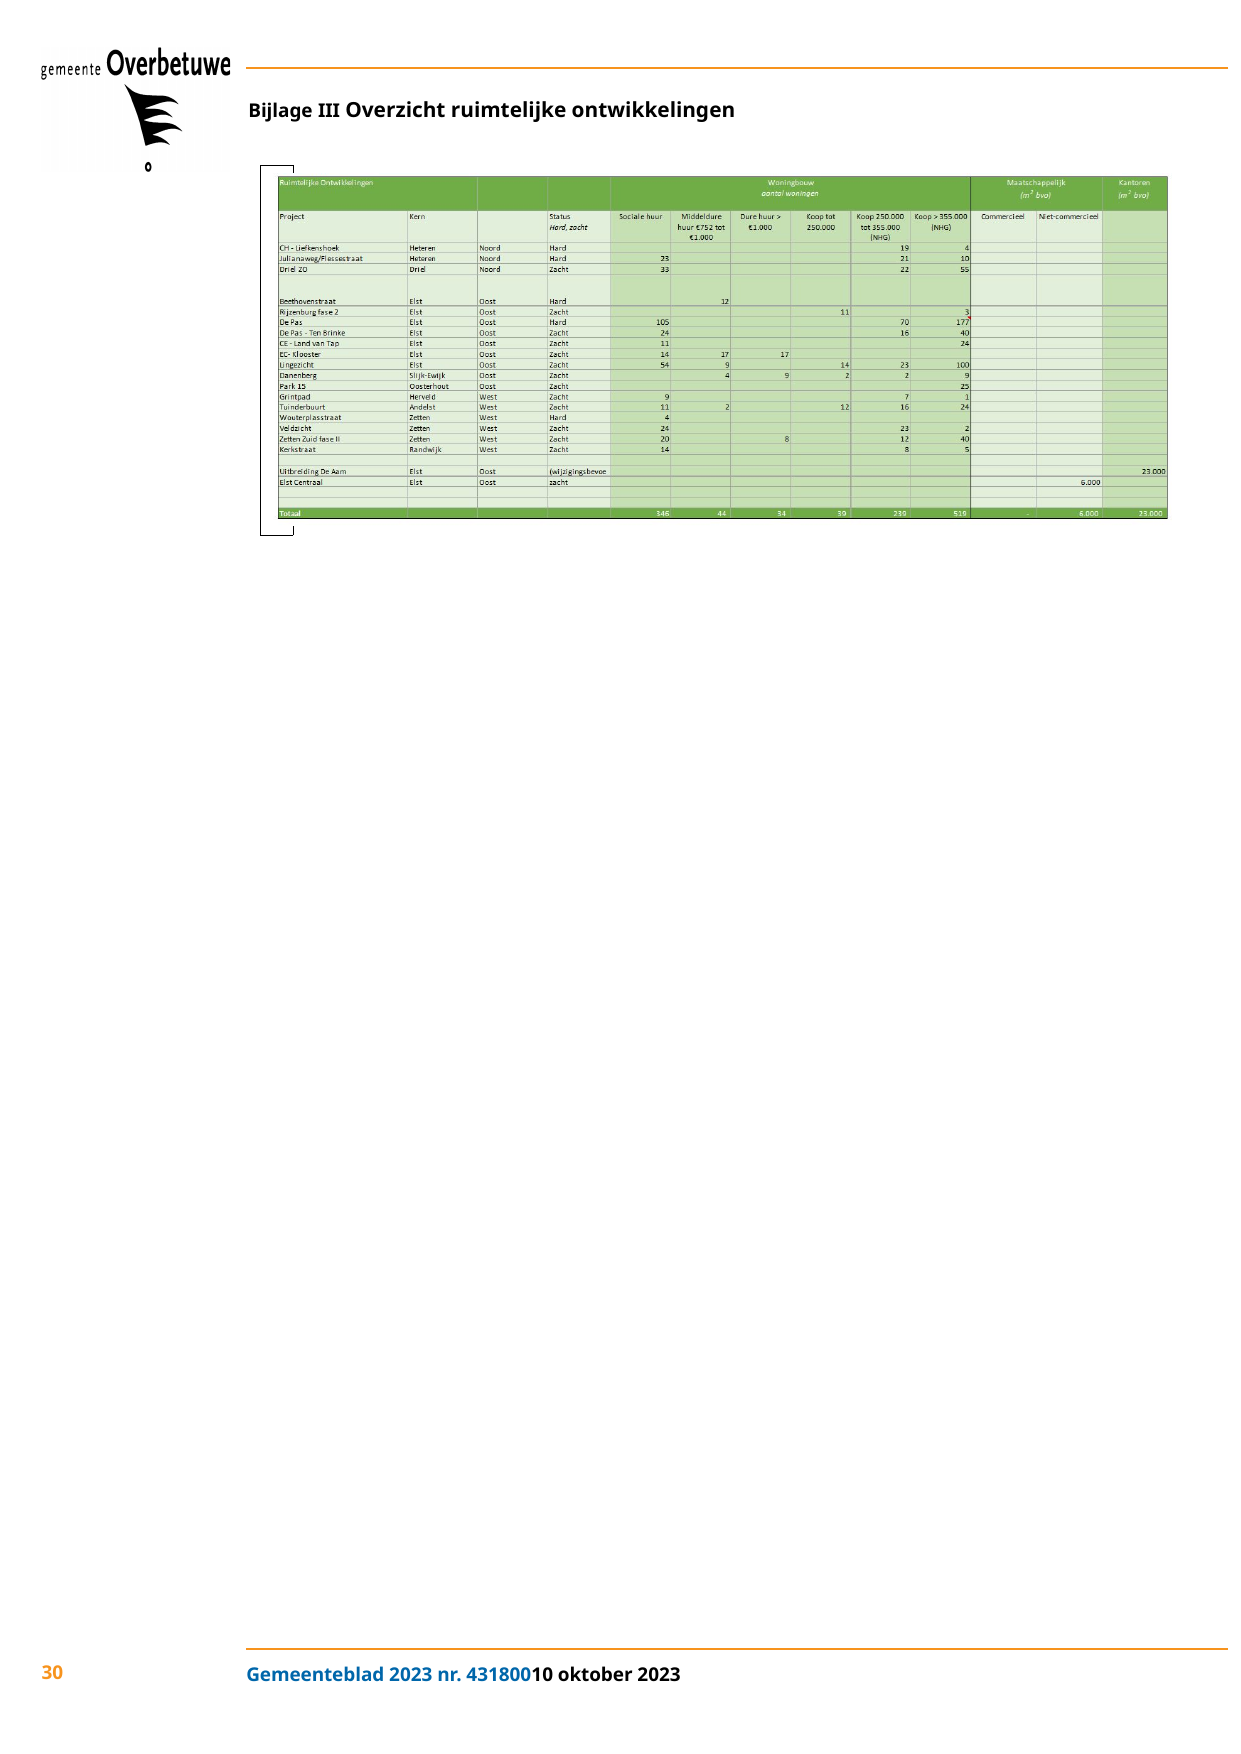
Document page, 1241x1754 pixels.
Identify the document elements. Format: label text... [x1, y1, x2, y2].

picture [268, 173, 1173, 526]
text Bijlage III Overzicht ruimtelijke ontwikkelingen [248, 95, 1152, 123]
picture [41, 47, 231, 172]
